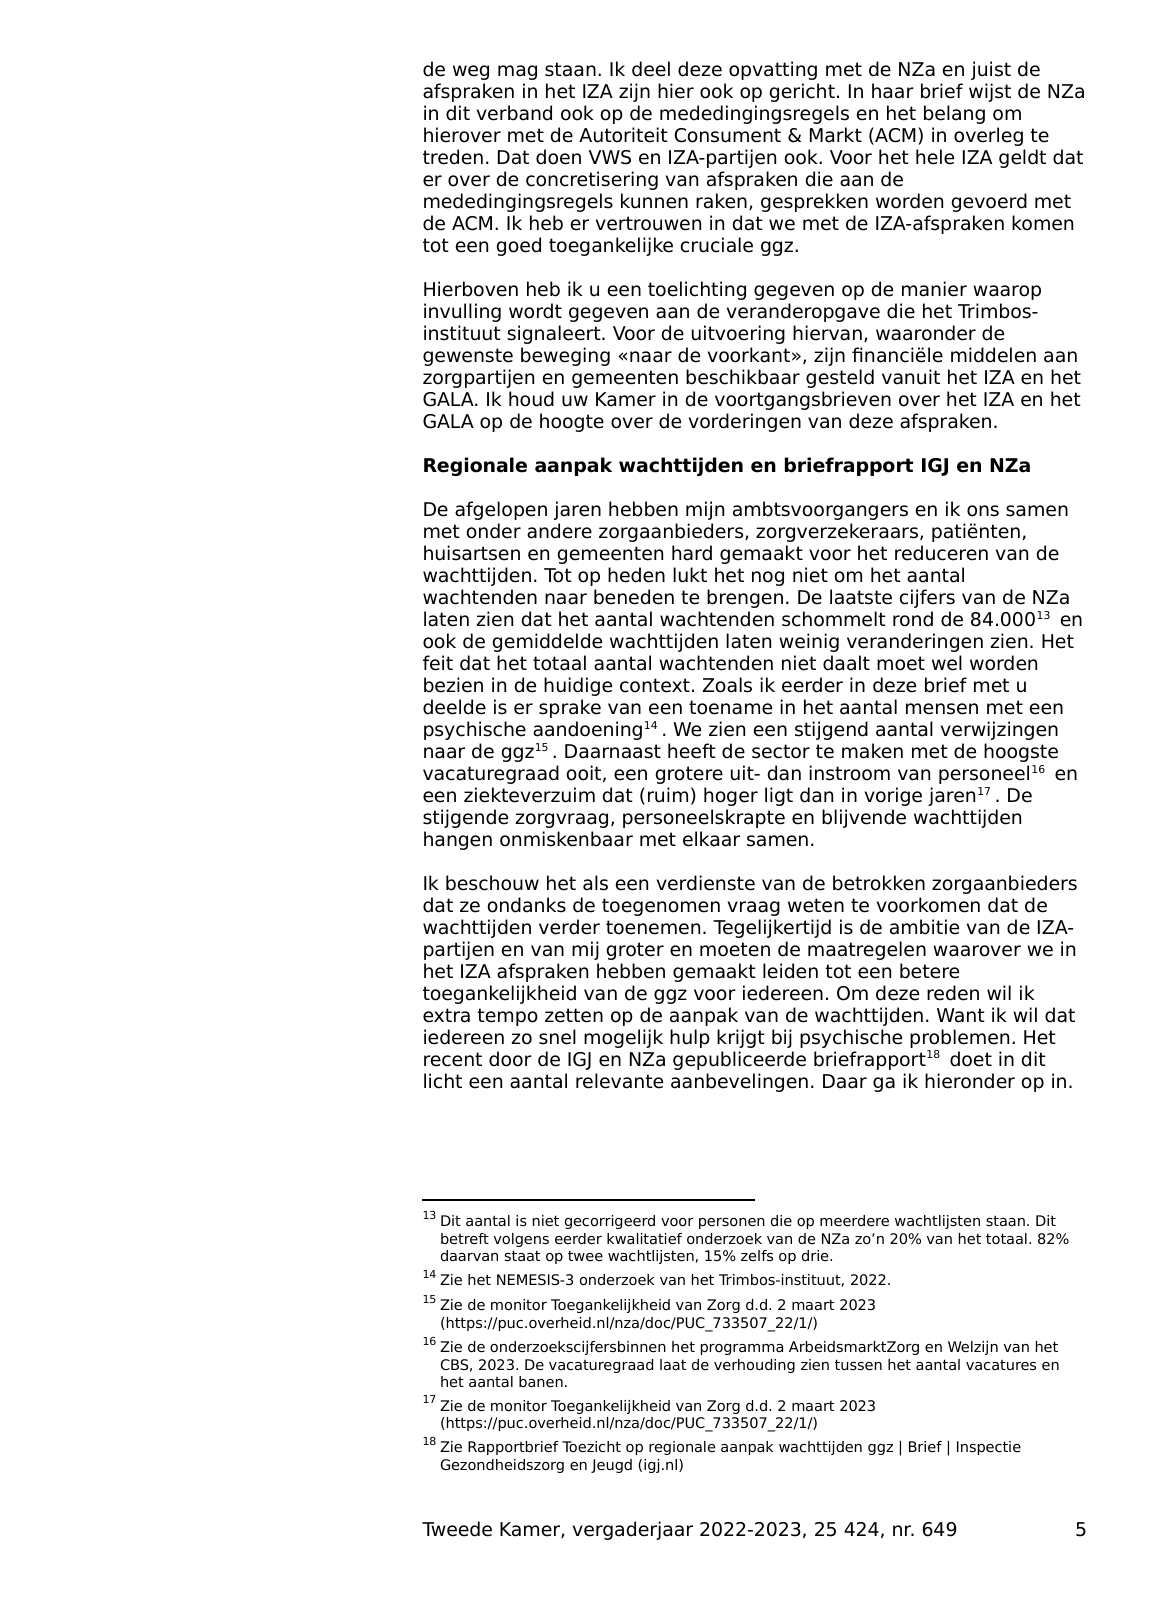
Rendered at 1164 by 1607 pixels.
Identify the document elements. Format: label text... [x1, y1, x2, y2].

text de weg mag staan. Ik deel deze opvatting met de NZa en juist de afspraken in het IZA zijn hier ook op gericht. In haar brief wijst de NZa in dit verband ook op de mededingingsregels en het belang om hierover met de Autoriteit Consument & Markt (ACM) in overleg te treden. Dat doen VWS en IZA-partijen ook. Voor het hele IZA geldt dat er over de concretisering van afspraken die aan de mededingingsregels kunnen raken, gesprekken worden gevoerd met de ACM. Ik heb er vertrouwen in dat we met de IZA-afspraken komen tot een goed toegankelijke cruciale ggz. [422, 59, 1087, 257]
text Ik beschouw het als een verdienste van de betrokken zorgaanbieders dat ze ondanks de toegenomen vraag weten te voorkomen dat de wachttijden verder toenemen. Tegelijkertijd is de ambitie van de IZA-partijen en van mij groter en moeten de maatregelen waarover we in het IZA afspraken hebben gemaakt leiden tot een betere toegankelijkheid van de ggz voor iedereen. Om deze reden wil ik extra tempo zetten op de aanpak van de wachttijden. Want ik wil dat iedereen zo snel mogelijk hulp krijgt bij psychische problemen. Het recent door de IGJ en NZa gepubliceerde briefrapport doet in dit licht een aantal relevante aanbevelingen. Daar ga ik hieronder op in. [422, 873, 1087, 1093]
text Zie de monitor Toegankelijkheid van Zorg d.d. 2 maart 2023 (https://puc.overheid.nl/nza/doc/PUC_733507_22/1/) [422, 1293, 1087, 1332]
text De afgelopen jaren hebben mijn ambtsvoorgangers en ik ons samen met onder andere zorgaanbieders, zorgverzekeraars, patiënten, huisartsen en gemeenten hard gemaakt voor het reduceren van de wachttijden. Tot op heden lukt het nog niet om het aantal wachtenden naar beneden te brengen. De laatste cijfers van de NZa laten zien dat het aantal wachtenden schommelt rond de 84.000 en ook de gemiddelde wachttijden laten weinig veranderingen zien. Het feit dat het totaal aantal wachtenden niet daalt moet wel worden bezien in de huidige context. Zoals ik eerder in deze brief met u deelde is er sprake van een toename in het aantal mensen met een psychische aandoening. We zien een stijgend aantal verwijzingen naar de ggz. Daarnaast heeft de sector te maken met de hoogste vacaturegraad ooit, een grotere uit- dan instroom van personeel en een ziekteverzuim dat (ruim) hoger ligt dan in vorige jaren. De stijgende zorgvraag, personeelskrapte en blijvende wachttijden hangen onmiskenbaar met elkaar samen. [422, 499, 1087, 851]
subtitle Regionale aanpak wachttijden en briefrapport IGJ en NZa [422, 455, 1087, 477]
text Zie de monitor Toegankelijkheid van Zorg d.d. 2 maart 2023 (https://puc.overheid.nl/nza/doc/PUC_733507_22/1/) [422, 1393, 1087, 1432]
text Zie het NEMESIS-3 onderzoek van het Trimbos-instituut, 2022. [422, 1268, 1087, 1290]
text Hierboven heb ik u een toelichting gegeven op de manier waarop invulling wordt gegeven aan de veranderopgave die het Trimbos-instituut signaleert. Voor de uitvoering hiervan, waaronder de gewenste beweging «naar de voorkant», zijn financiële middelen aan zorgpartijen en gemeenten beschikbaar gesteld vanuit het IZA en het GALA. Ik houd uw Kamer in de voortgangsbrieven over het IZA en het GALA op de hoogte over de vorderingen van deze afspraken. [422, 279, 1087, 433]
text Zie Rapportbrief Toezicht op regionale aanpak wachttijden ggz | Brief | Inspectie Gezondheidszorg en Jeugd (igj.nl) [422, 1435, 1087, 1474]
text Zie de onderzoekscijfersbinnen het programma ArbeidsmarktZorg en Welzijn van het CBS, 2023. De vacaturegraad laat de verhouding zien tussen het aantal vacatures en het aantal banen. [422, 1335, 1087, 1391]
text Dit aantal is niet gecorrigeerd voor personen die op meerdere wachtlijsten staan. Dit betreft volgens eerder kwalitatief onderzoek van de NZa zo’n 20% van het totaal. 82% daarvan staat op twee wachtlijsten, 15% zelfs op drie. [422, 1209, 1087, 1265]
